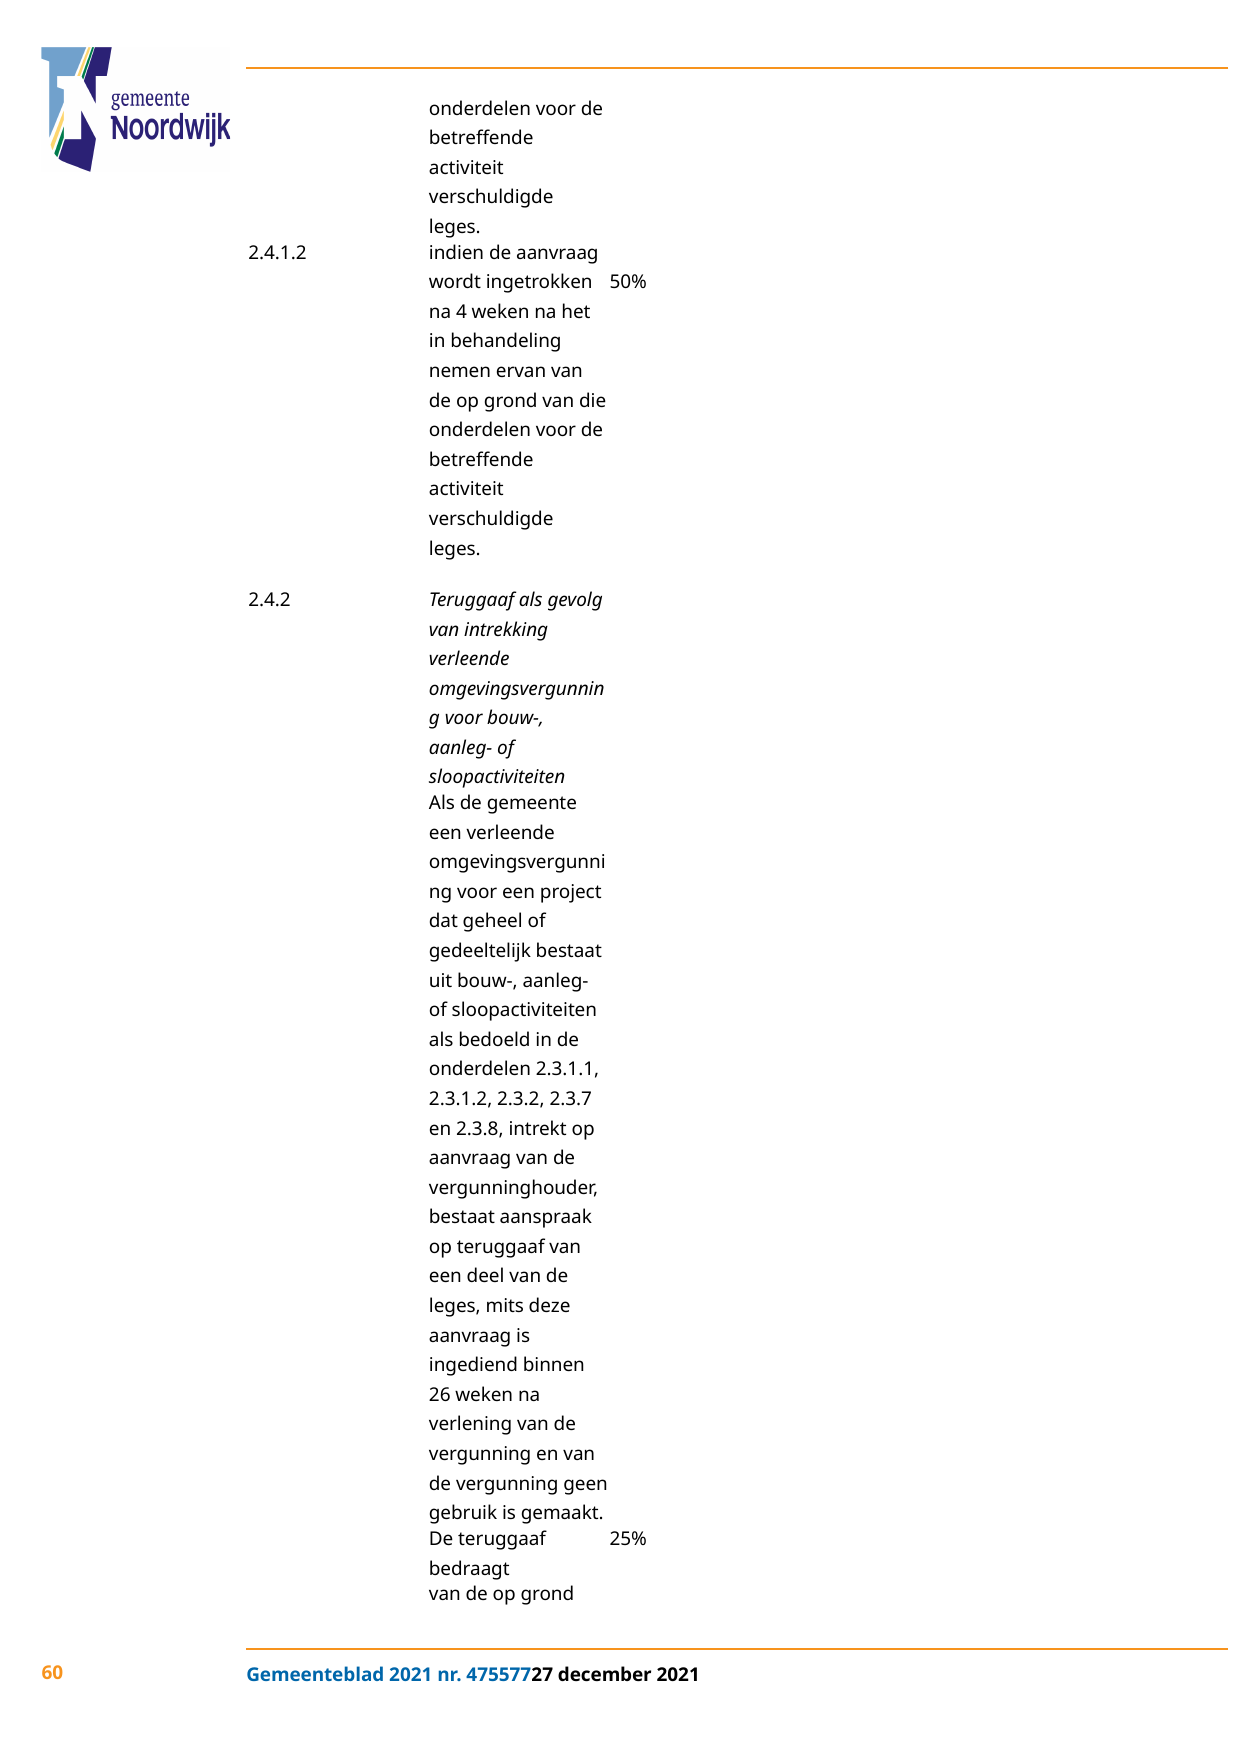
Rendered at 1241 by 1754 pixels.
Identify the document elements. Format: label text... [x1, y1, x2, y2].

table_cell 2.4.1.2 [248, 239, 429, 560]
table_cell De teruggaaf bedraagt [429, 1525, 609, 1580]
table_cell [971, 586, 1152, 789]
table_cell Als de gemeente een verleende omgevingsvergunning voor een project dat geheel of gedeeltelijk bestaat uit bouw-, aanleg- of sloopactiviteiten als bedoeld in de onderdelen 2.3.1.1, 2.3.1.2, 2.3.2, 2.3.7 en 2.3.8, intrekt op aanvraag van de vergunninghouder, bestaat aanspraak op teruggaaf van een deel van de leges, mits deze aanvraag is ingediend binnen 26 weken na verlening van de vergunning en van de vergunning geen gebruik is gemaakt. [429, 789, 609, 1525]
table_cell onderdelen voor de betreffende activiteit verschuldigde leges. [429, 95, 609, 239]
table_cell [248, 1580, 429, 1606]
table_cell [971, 789, 1152, 1525]
table_cell van de op grond [429, 1580, 609, 1606]
table_cell [971, 1580, 1152, 1606]
picture [41, 47, 231, 172]
table_cell [609, 1580, 971, 1606]
table_cell [971, 560, 1152, 586]
table_cell [971, 239, 1152, 560]
table_cell Teruggaaf als gevolg van intrekking verleende omgevingsvergunning voor bouw-, aanleg- of sloopactiviteiten [429, 586, 609, 789]
table_cell [248, 789, 429, 1525]
table_cell [609, 560, 971, 586]
table_cell 25% [609, 1525, 971, 1580]
table_cell 50% [609, 239, 971, 560]
table_cell 2.4.2 [248, 586, 429, 789]
table_cell [609, 789, 971, 1525]
table_cell [609, 95, 971, 239]
table_cell indien de aanvraag wordt ingetrokken na 4 weken na het in behandeling nemen ervan van de op grond van die onderdelen voor de betreffende activiteit verschuldigde leges. [429, 239, 609, 560]
table_cell [248, 95, 429, 239]
table_cell [971, 95, 1152, 239]
table_cell [248, 560, 429, 586]
table_cell [609, 586, 971, 789]
table_cell [971, 1525, 1152, 1580]
table_cell [429, 560, 609, 586]
table_cell [248, 1525, 429, 1580]
